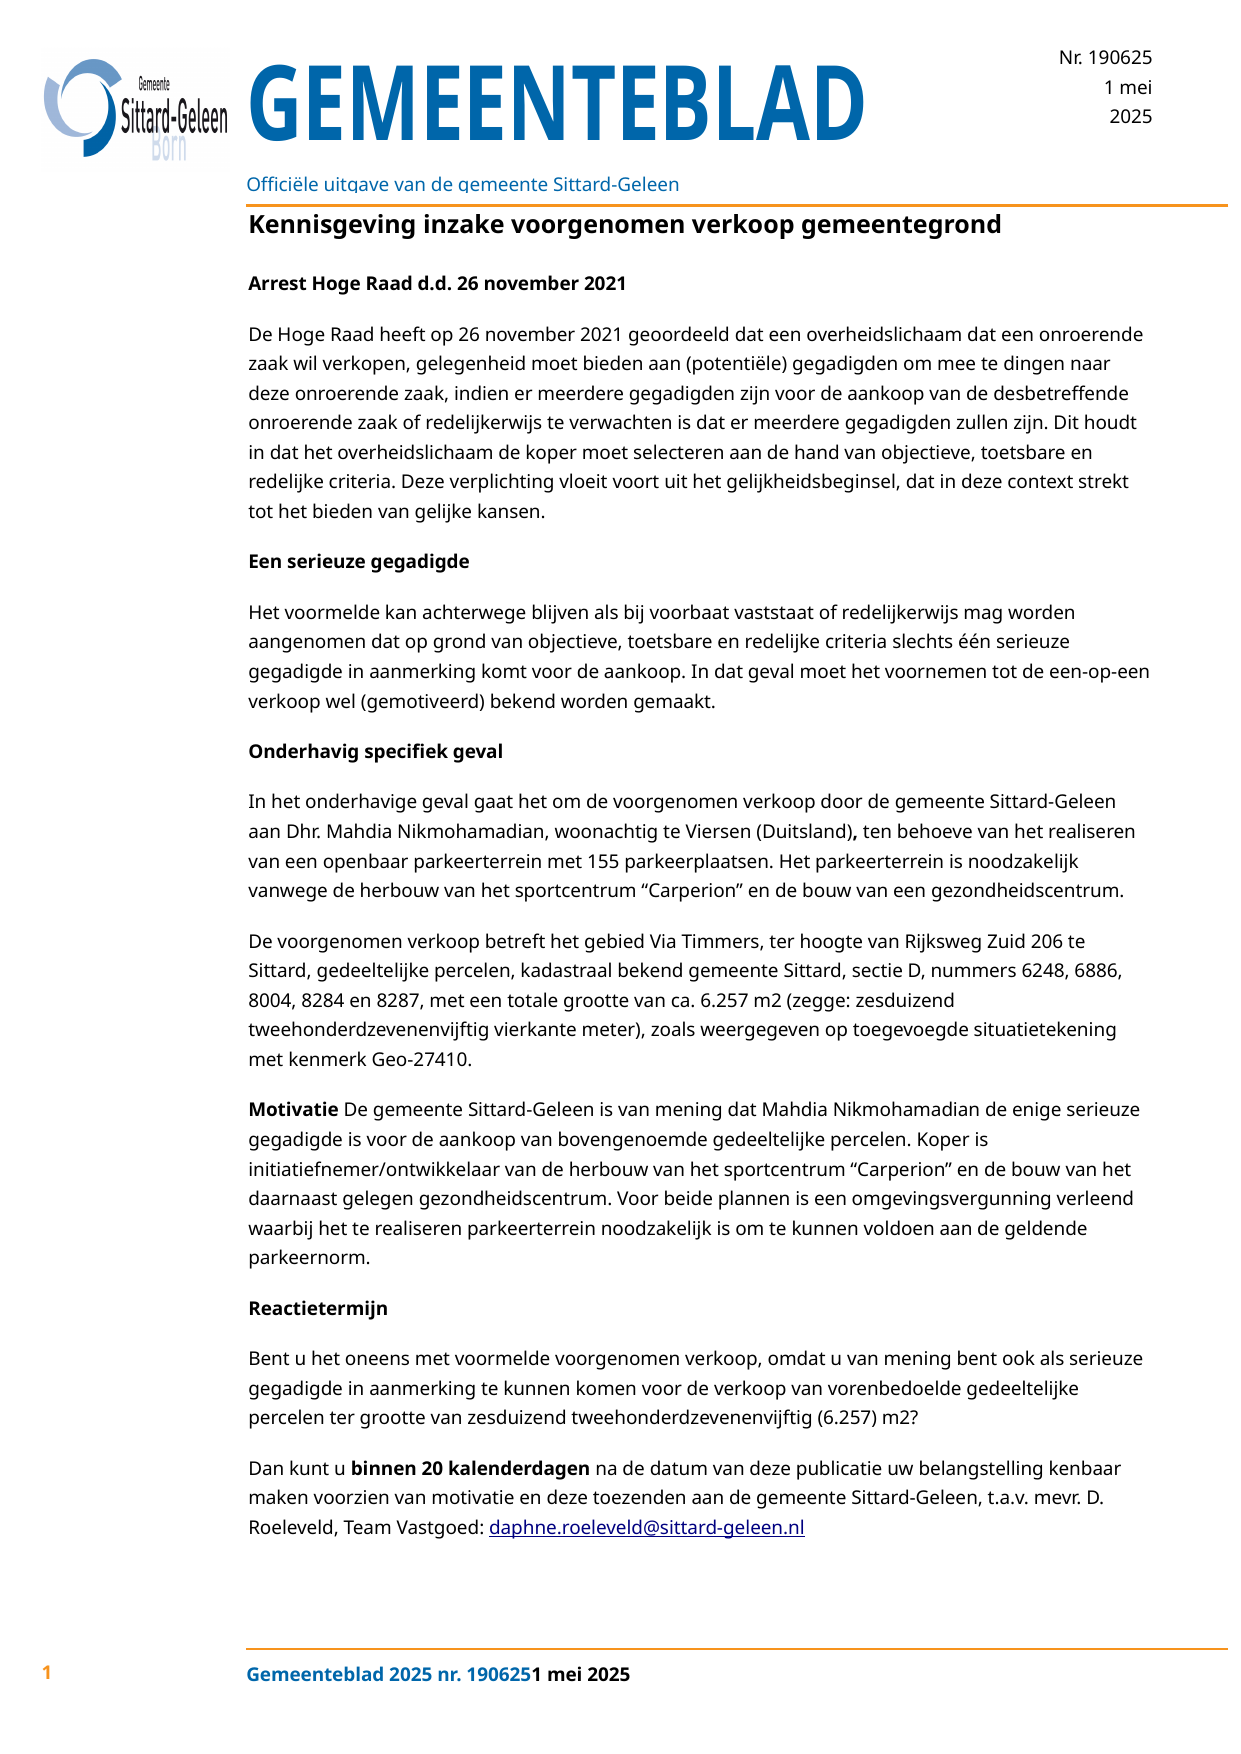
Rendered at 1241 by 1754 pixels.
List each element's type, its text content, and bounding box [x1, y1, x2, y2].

text Reactietermijn [248, 1295, 1152, 1321]
text Bent u het oneens met voormelde voorgenomen verkoop, omdat u van mening bent ook als serieuze gegadigde in aanmerking te kunnen komen voor de verkoop van vorenbedoelde gedeeltelijke percelen ter grootte van zesduizend tweehonderdzevenenvijftig (6.257) m2? [248, 1345, 1152, 1430]
text Dan kunt u binnen 20 kalenderdagen na de datum van deze publicatie uw belangstelling kenbaar maken voorzien van motivatie en deze toezenden aan de gemeente Sittard-Geleen, t.a.v. mevr. D. Roeleveld, Team Vastgoed: daphne.roeleveld@sittard-geleen.nl [248, 1455, 1152, 1540]
text In het onderhavige geval gaat het om de voorgenomen verkoop door de gemeente Sittard-Geleen aan Dhr. Mahdia Nikmohamadian, woonachtig te Viersen (Duitsland), ten behoeve van het realiseren van een openbaar parkeerterrein met 155 parkeerplaatsen. Het parkeerterrein is noodzakelijk vanwege de herbouw van het sportcentrum “Carperion” en de bouw van een gezondheidscentrum. [248, 789, 1152, 903]
text Een serieuze gegadigde [248, 549, 1152, 574]
text Motivatie De gemeente Sittard-Geleen is van mening dat Mahdia Nikmohamadian de enige serieuze gegadigde is voor de aankoop van bovengenoemde gedeeltelijke percelen. Koper is initiatiefnemer/ontwikkelaar van de herbouw van het sportcentrum “Carperion” en de bouw van het daarnaast gelegen gezondheidscentrum. Voor beide plannen is een omgevingsvergunning verleend waarbij het te realiseren parkeerterrein noodzakelijk is om te kunnen voldoen aan de geldende parkeernorm. [248, 1097, 1152, 1270]
text De Hoge Raad heeft op 26 november 2021 geoordeeld dat een overheidslichaam dat een onroerende zaak wil verkopen, gelegenheid moet bieden aan (potentiële) gegadigden om mee te dingen naar deze onroerende zaak, indien er meerdere gegadigden zijn voor de aankoop van de desbetreffende onroerende zaak of redelijkerwijs te verwachten is dat er meerdere gegadigden zullen zijn. Dit houdt in dat het overheidslichaam de koper moet selecteren aan de hand van objectieve, toetsbare en redelijke criteria. Deze verplichting vloeit voort uit het gelijkheidsbeginsel, dat in deze context strekt tot het bieden van gelijke kansen. [248, 321, 1152, 524]
text Kennisgeving inzake voorgenomen verkoop gemeentegrond [248, 207, 1152, 241]
text Het voormelde kan achterwege blijven als bij voorbaat vaststaat of redelijkerwijs mag worden aangenomen dat op grond van objectieve, toetsbare en redelijke criteria slechts één serieuze gegadigde in aanmerking komt voor de aankoop. In dat geval moet het voornemen tot de een-op-een verkoop wel (gemotiveerd) bekend worden gemaakt. [248, 599, 1152, 713]
text De voorgenomen verkoop betreft het gebied Via Timmers, ter hoogte van Rijksweg Zuid 206 te Sittard, gedeeltelijke percelen, kadastraal bekend gemeente Sittard, sectie D, nummers 6248, 6886, 8004, 8284 en 8287, met een totale grootte van ca. 6.257 m2 (zegge: zesduizend tweehonderdzevenenvijftig vierkante meter), zoals weergegeven op toegevoegde situatietekening met kenmerk Geo-27410. [248, 928, 1152, 1072]
text Arrest Hoge Raad d.d. 26 november 2021 [248, 270, 1152, 296]
text Onderhavig specifiek geval [248, 738, 1152, 764]
picture [41, 47, 231, 172]
